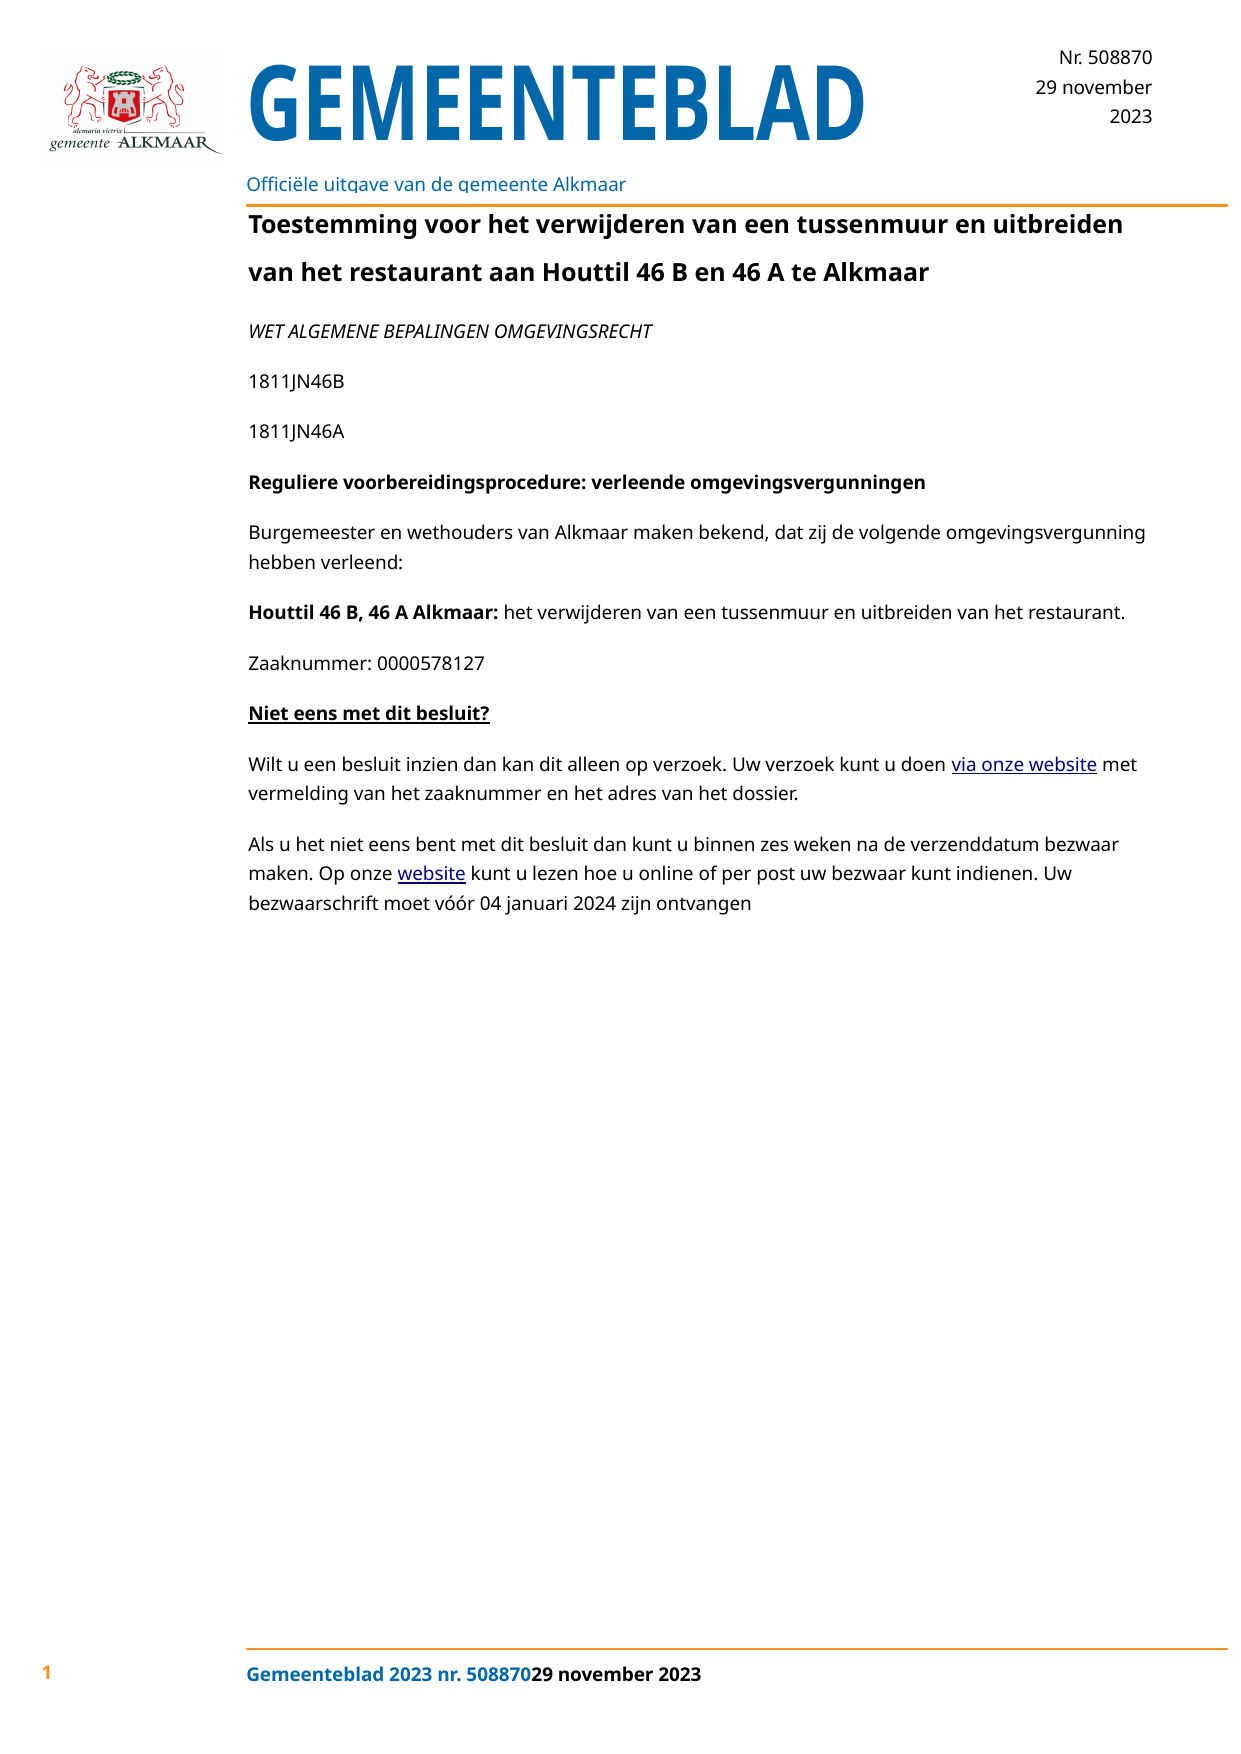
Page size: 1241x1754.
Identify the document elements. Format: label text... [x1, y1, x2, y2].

picture [41, 47, 231, 172]
text Toestemming voor het verwijderen van een tussenmuur en uitbreiden van het restaurant aan Houttil 46 B en 46 A te Alkmaar [248, 207, 1152, 288]
text Wilt u een besluit inzien dan kan dit alleen op verzoek. Uw verzoek kunt u doen via onze website met vermelding van het zaaknummer en het adres van het dossier. [248, 751, 1152, 806]
text Houttil 46 B, 46 A Alkmaar: het verwijderen van een tussenmuur en uitbreiden van het restaurant. [248, 599, 1152, 625]
text 1811JN46B [248, 368, 1152, 394]
text Zaaknummer: 0000578127 [248, 650, 1152, 676]
text Niet eens met dit besluit? [248, 700, 1152, 726]
text WET ALGEMENE BEPALINGEN OMGEVINGSRECHT [248, 318, 1152, 344]
text Reguliere voorbereidingsprocedure: verleende omgevingsvergunningen [248, 469, 1152, 495]
text Burgemeester en wethouders van Alkmaar maken bekend, dat zij de volgende omgevingsvergunning hebben verleend: [248, 519, 1152, 575]
text Als u het niet eens bent met dit besluit dan kunt u binnen zes weken na de verzenddatum bezwaar maken. Op onze website kunt u lezen hoe u online of per post uw bezwaar kunt indienen. Uw bezwaarschrift moet vóór 04 januari 2024 zijn ontvangen [248, 831, 1152, 916]
text 1811JN46A [248, 419, 1152, 444]
